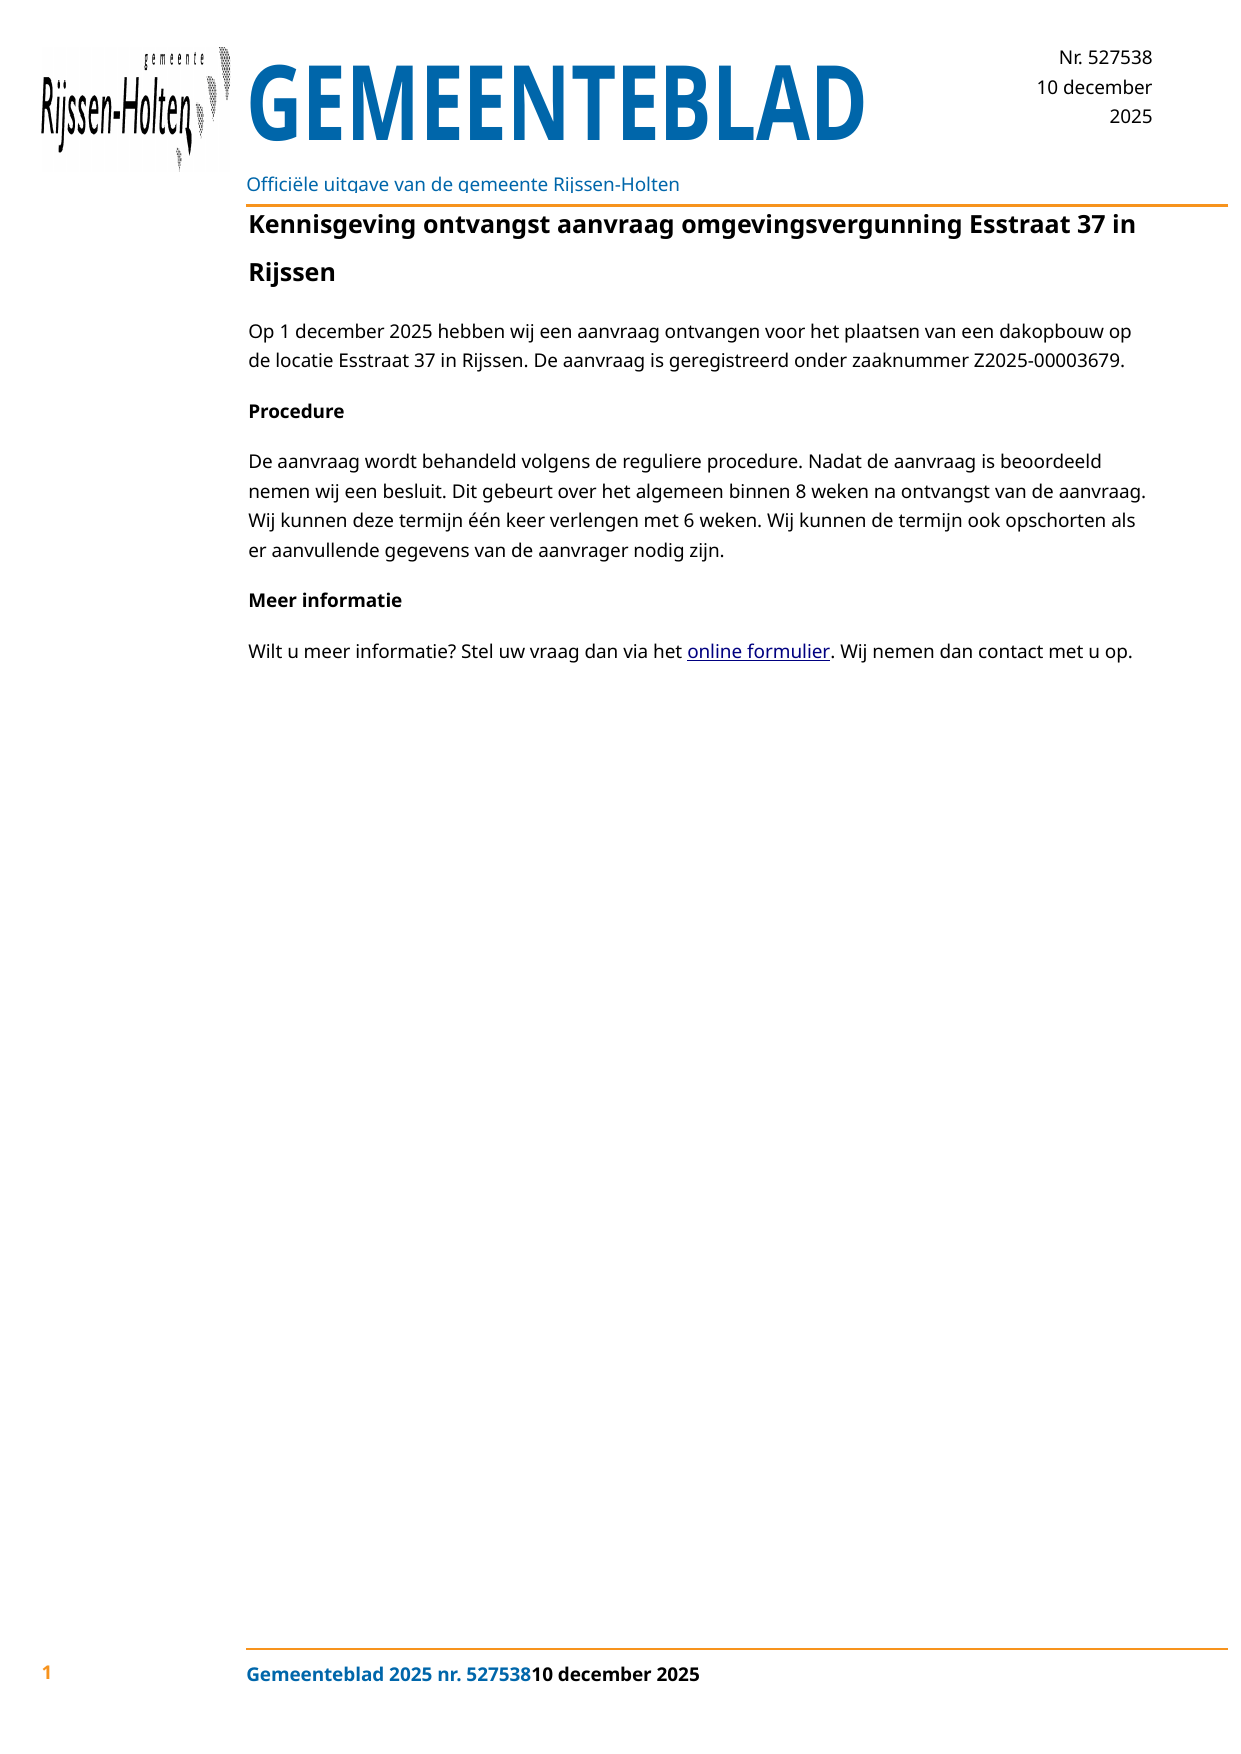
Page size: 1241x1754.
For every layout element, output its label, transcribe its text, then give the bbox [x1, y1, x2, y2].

text Op 1 december 2025 hebben wij een aanvraag ontvangen voor het plaatsen van een dakopbouw op de locatie Esstraat 37 in Rijssen. De aanvraag is geregistreerd onder zaaknummer Z2025-00003679. [248, 318, 1152, 373]
text Kennisgeving ontvangst aanvraag omgevingsvergunning Esstraat 37 in Rijssen [248, 207, 1152, 288]
picture [41, 47, 231, 172]
text Meer informatie [248, 587, 1152, 613]
text De aanvraag wordt behandeld volgens de reguliere procedure. Nadat de aanvraag is beoordeeld nemen wij een besluit. Dit gebeurt over het algemeen binnen 8 weken na ontvangst van de aanvraag. Wij kunnen deze termijn één keer verlengen met 6 weken. Wij kunnen de termijn ook opschorten als er aanvullende gegevens van de aanvrager nodig zijn. [248, 448, 1152, 563]
text Wilt u meer informatie? Stel uw vraag dan via het online formulier. Wij nemen dan contact met u op. [248, 638, 1152, 664]
text Procedure [248, 398, 1152, 424]
